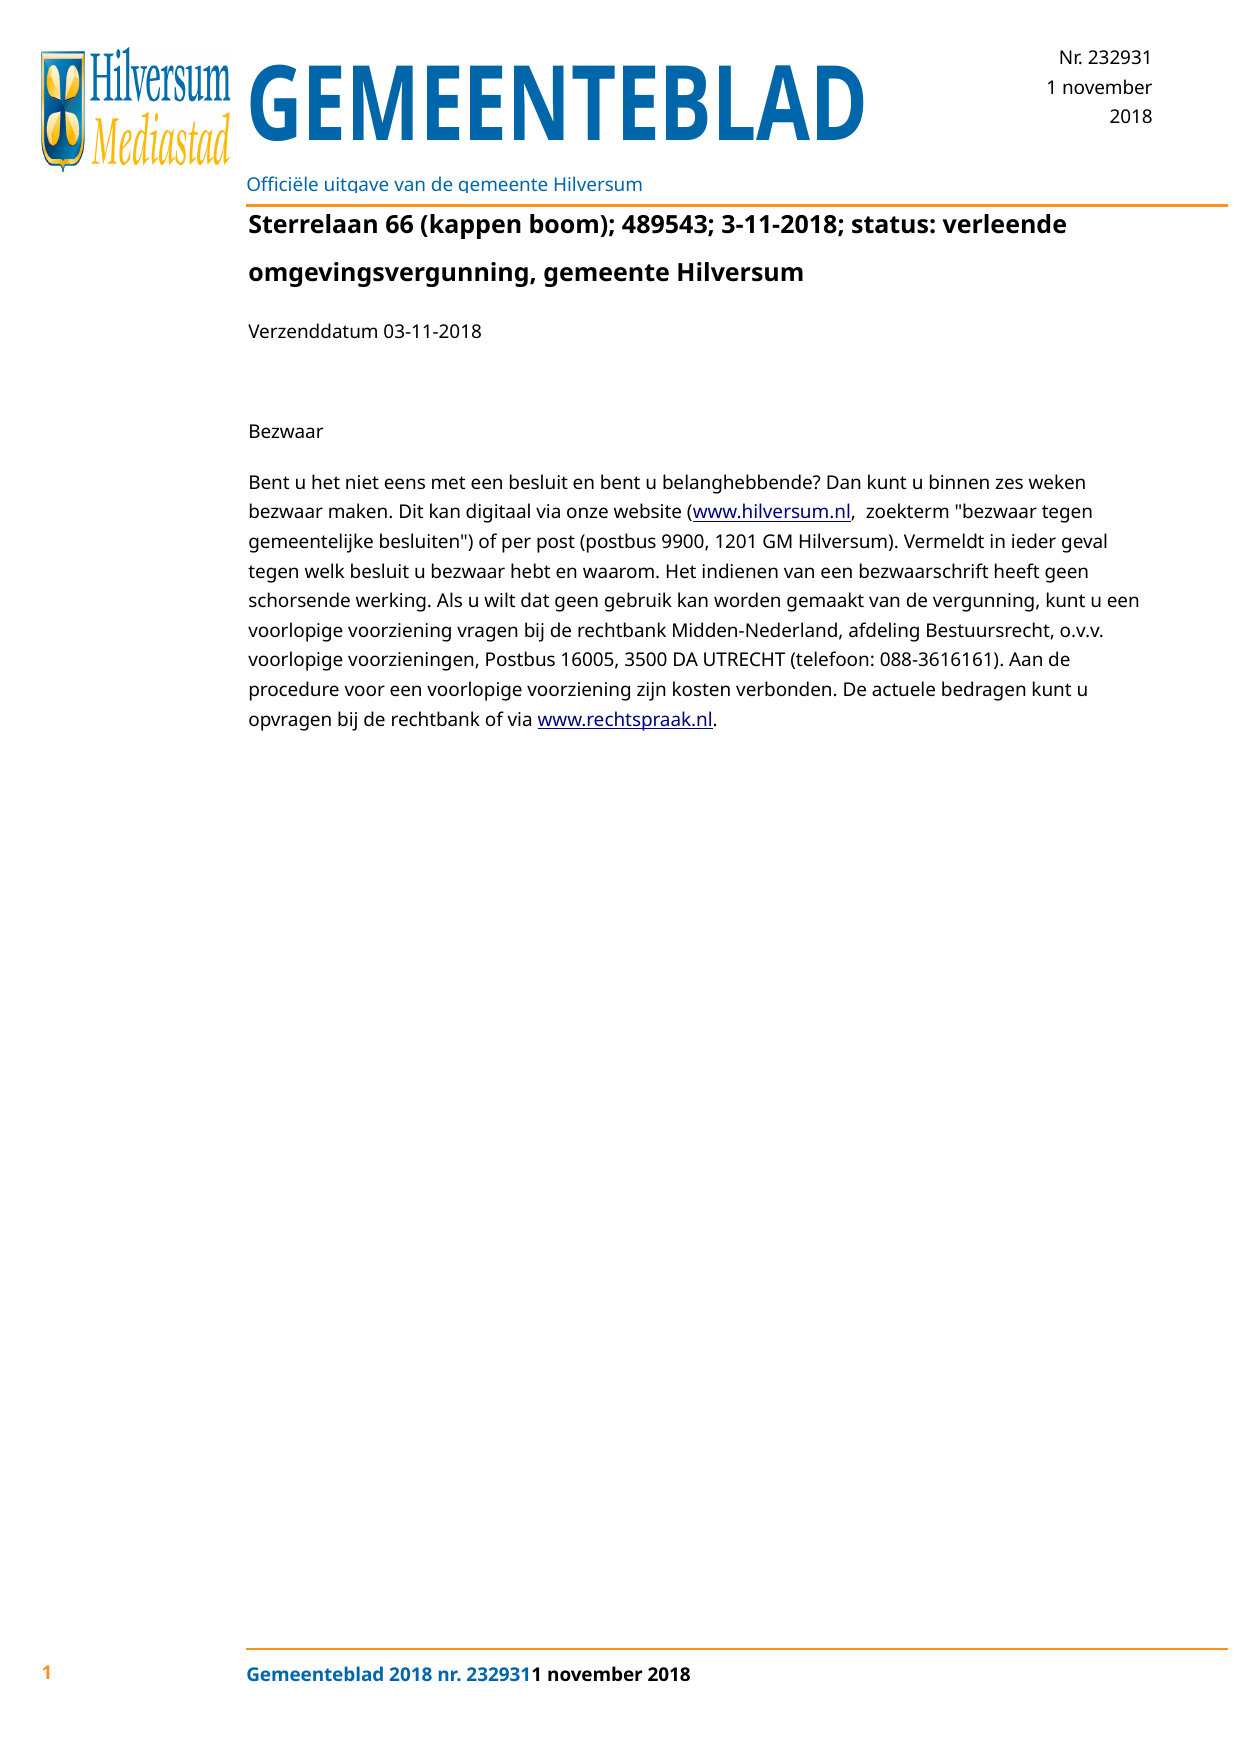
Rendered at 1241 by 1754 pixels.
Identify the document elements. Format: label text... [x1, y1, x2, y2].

text Verzenddatum 03-11-2018 [248, 318, 1152, 344]
picture [41, 47, 231, 172]
text Bezwaar [248, 419, 1152, 444]
text Sterrelaan 66 (kappen boom); 489543; 3-11-2018; status: verleende omgevingsvergunning, gemeente Hilversum [248, 207, 1152, 288]
text Bent u het niet eens met een besluit en bent u belanghebbende? Dan kunt u binnen zes weken bezwaar maken. Dit kan digitaal via onze website (www.hilversum.nl, zoekterm "bezwaar tegen gemeentelijke besluiten") of per post (postbus 9900, 1201 GM Hilversum). Vermeldt in ieder geval tegen welk besluit u bezwaar hebt en waarom. Het indienen van een bezwaarschrift heeft geen schorsende werking. Als u wilt dat geen gebruik kan worden gemaakt van de vergunning, kunt u een voorlopige voorziening vragen bij de rechtbank Midden-Nederland, afdeling Bestuursrecht, o.v.v. voorlopige voorzieningen, Postbus 16005, 3500 DA UTRECHT (telefoon: 088-3616161). Aan de procedure voor een voorlopige voorziening zijn kosten verbonden. De actuele bedragen kunt u opvragen bij de rechtbank of via www.rechtspraak.nl. [248, 469, 1152, 732]
